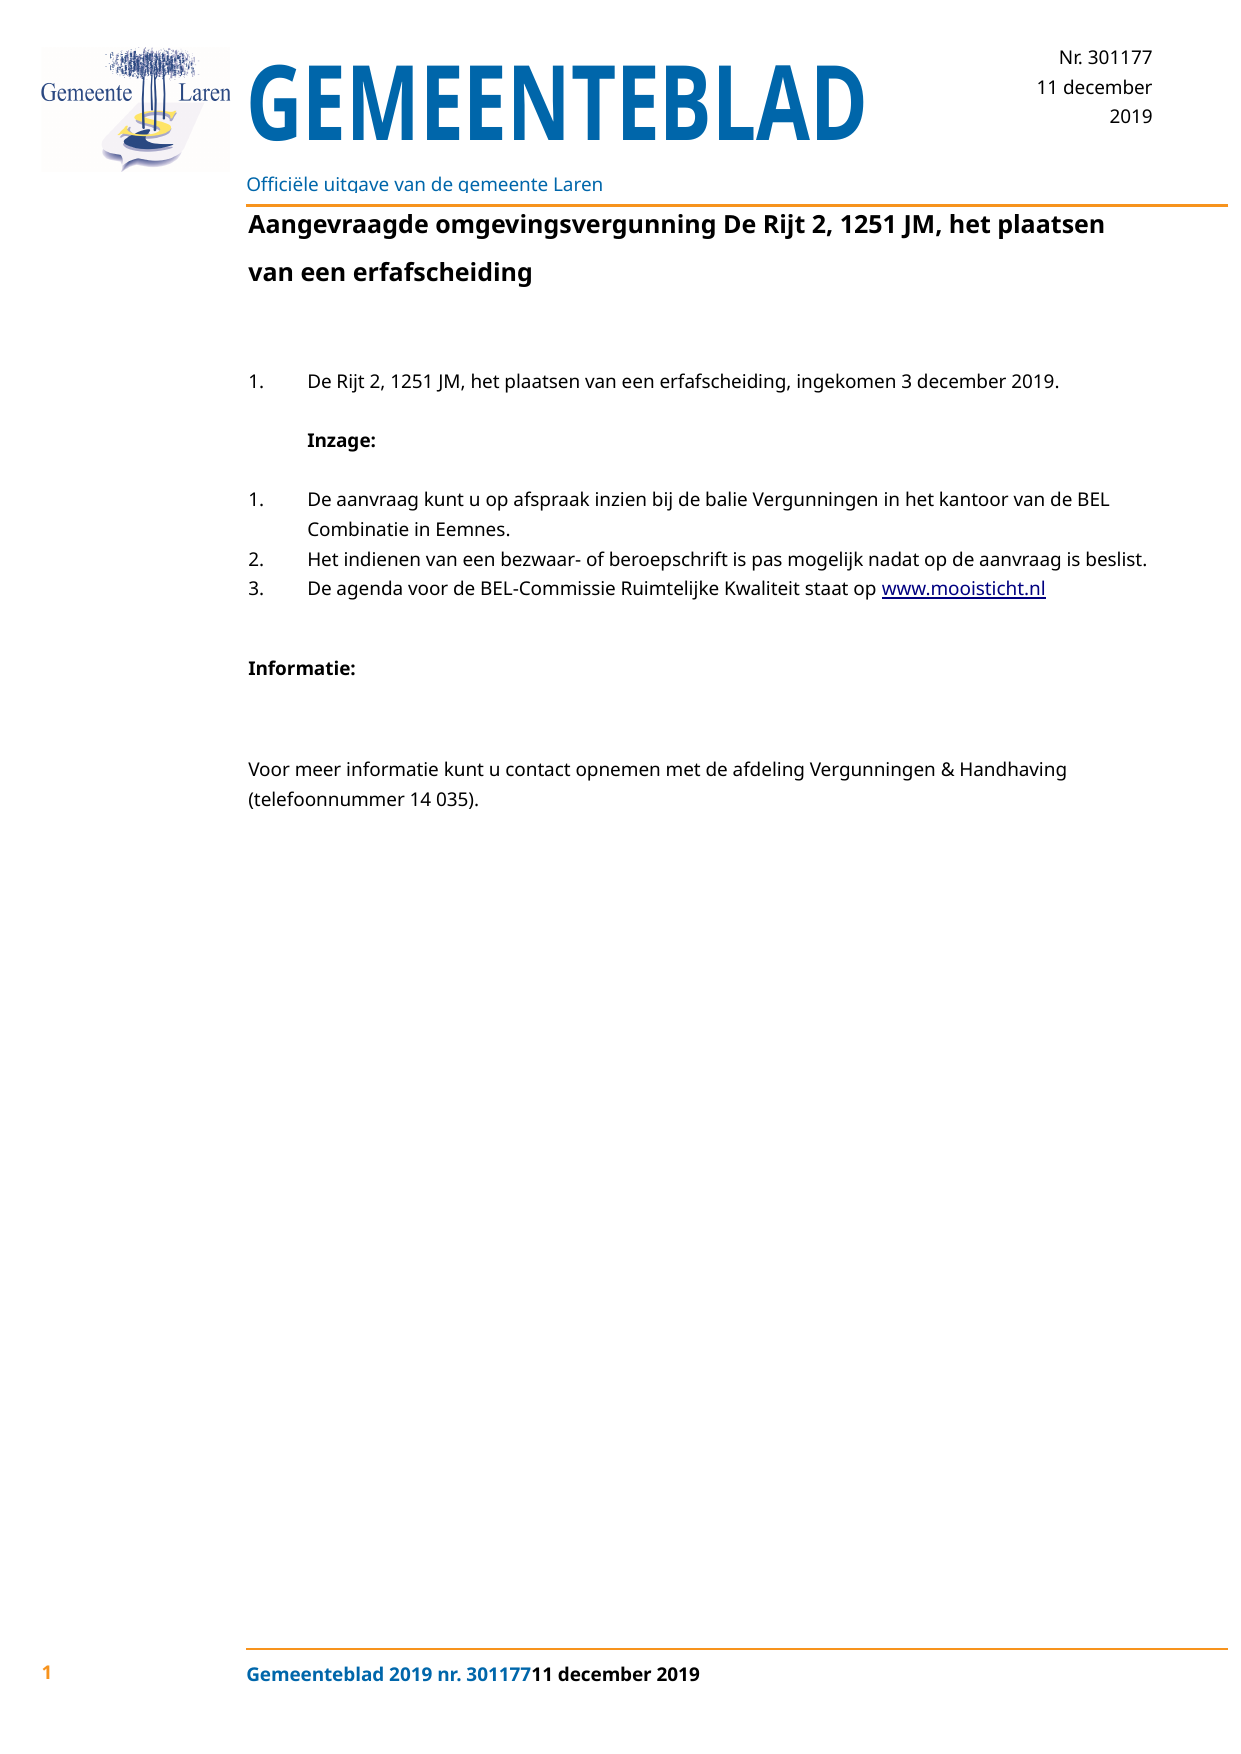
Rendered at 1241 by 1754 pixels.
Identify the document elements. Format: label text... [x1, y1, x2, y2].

text Aangevraagde omgevingsvergunning De Rijt 2, 1251 JM, het plaatsen van een erfafscheiding [248, 207, 1152, 288]
list De aanvraag kunt u op afspraak inzien bij de balie Vergunningen in het kantoor van de BEL Combinatie in Eemnes. [248, 487, 1152, 542]
text Voor meer informatie kunt u contact opnemen met de afdeling Vergunningen & Handhaving (telefoonnummer 14 035). [248, 756, 1152, 812]
list De agenda voor de BEL-Commissie Ruimtelijke Kwaliteit staat op www.mooisticht.nl [248, 575, 1152, 601]
text Informatie: [248, 655, 1152, 681]
list De Rijt 2, 1251 JM, het plaatsen van een erfafscheiding, ingekomen 3 december 2019. [248, 368, 1152, 394]
list Het indienen van een bezwaar- of beroepschrift is pas mogelijk nadat op de aanvraag is beslist. [248, 546, 1152, 572]
picture [41, 47, 231, 172]
list Inzage: [248, 427, 1152, 453]
